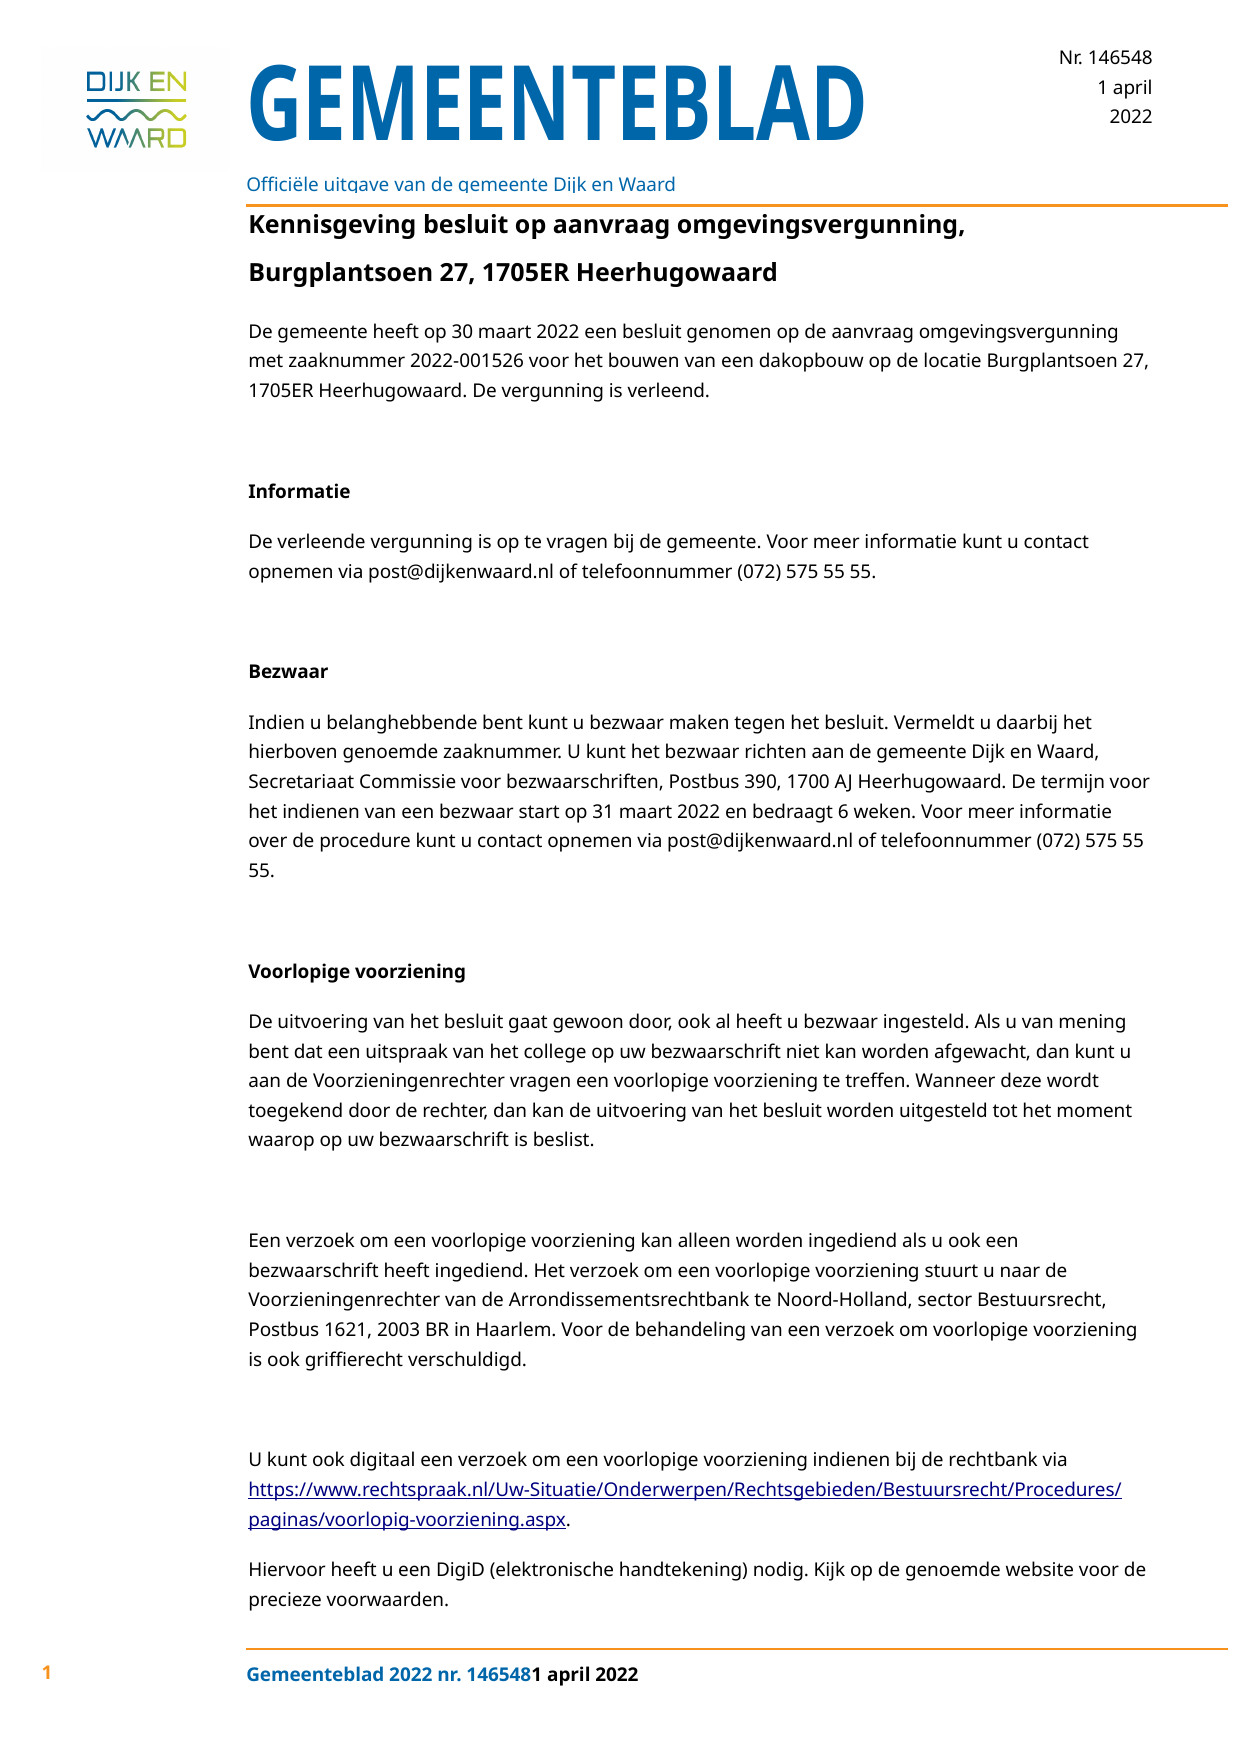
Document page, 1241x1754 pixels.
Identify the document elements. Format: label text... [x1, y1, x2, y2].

text Bezwaar [248, 659, 1152, 684]
text U kunt ook digitaal een verzoek om een voorlopige voorziening indienen bij de rechtbank via https://www.rechtspraak.nl/Uw-Situatie/Onderwerpen/Rechtsgebieden/Bestuursrecht/Procedures/paginas/voorlopig-voorziening.aspx. [248, 1447, 1152, 1532]
text Voorlopige voorziening [248, 958, 1152, 984]
text De uitvoering van het besluit gaat gewoon door, ook al heeft u bezwaar ingesteld. Als u van mening bent dat een uitspraak van het college op uw bezwaarschrift niet kan worden afgewacht, dan kunt u aan de Voorzieningenrechter vragen een voorlopige voorziening te treffen. Wanneer deze wordt toegekend door de rechter, dan kan de uitvoering van het besluit worden uitgesteld tot het moment waarop op uw bezwaarschrift is beslist. [248, 1008, 1152, 1152]
text Informatie [248, 478, 1152, 504]
text Hiervoor heeft u een DigiD (elektronische handtekening) nodig. Kijk op de genoemde website voor de precieze voorwaarden. [248, 1556, 1152, 1612]
text De verleende vergunning is op te vragen bij de gemeente. Voor meer informatie kunt u contact opnemen via post@dijkenwaard.nl of telefoonnummer (072) 575 55 55. [248, 528, 1152, 584]
text De gemeente heeft op 30 maart 2022 een besluit genomen op de aanvraag omgevingsvergunning met zaaknummer 2022-001526 voor het bouwen van een dakopbouw op de locatie Burgplantsoen 27, 1705ER Heerhugowaard. De vergunning is verleend. [248, 318, 1152, 403]
text Indien u belanghebbende bent kunt u bezwaar maken tegen het besluit. Vermeldt u daarbij het hierboven genoemde zaaknummer. U kunt het bezwaar richten aan de gemeente Dijk en Waard, Secretariaat Commissie voor bezwaarschriften, Postbus 390, 1700 AJ Heerhugowaard. De termijn voor het indienen van een bezwaar start op 31 maart 2022 en bedraagt 6 weken. Voor meer informatie over de procedure kunt u contact opnemen via post@dijkenwaard.nl of telefoonnummer (072) 575 55 55. [248, 709, 1152, 883]
text Kennisgeving besluit op aanvraag omgevingsvergunning, Burgplantsoen 27, 1705ER Heerhugowaard [248, 207, 1152, 288]
text Een verzoek om een voorlopige voorziening kan alleen worden ingediend als u ook een bezwaarschrift heeft ingediend. Het verzoek om een voorlopige voorziening stuurt u naar de Voorzieningenrechter van de Arrondissementsrechtbank te Noord-Holland, sector Bestuursrecht, Postbus 1621, 2003 BR in Haarlem. Voor de behandeling van een verzoek om voorlopige voorziening is ook griffierecht verschuldigd. [248, 1227, 1152, 1372]
picture [41, 47, 231, 172]
